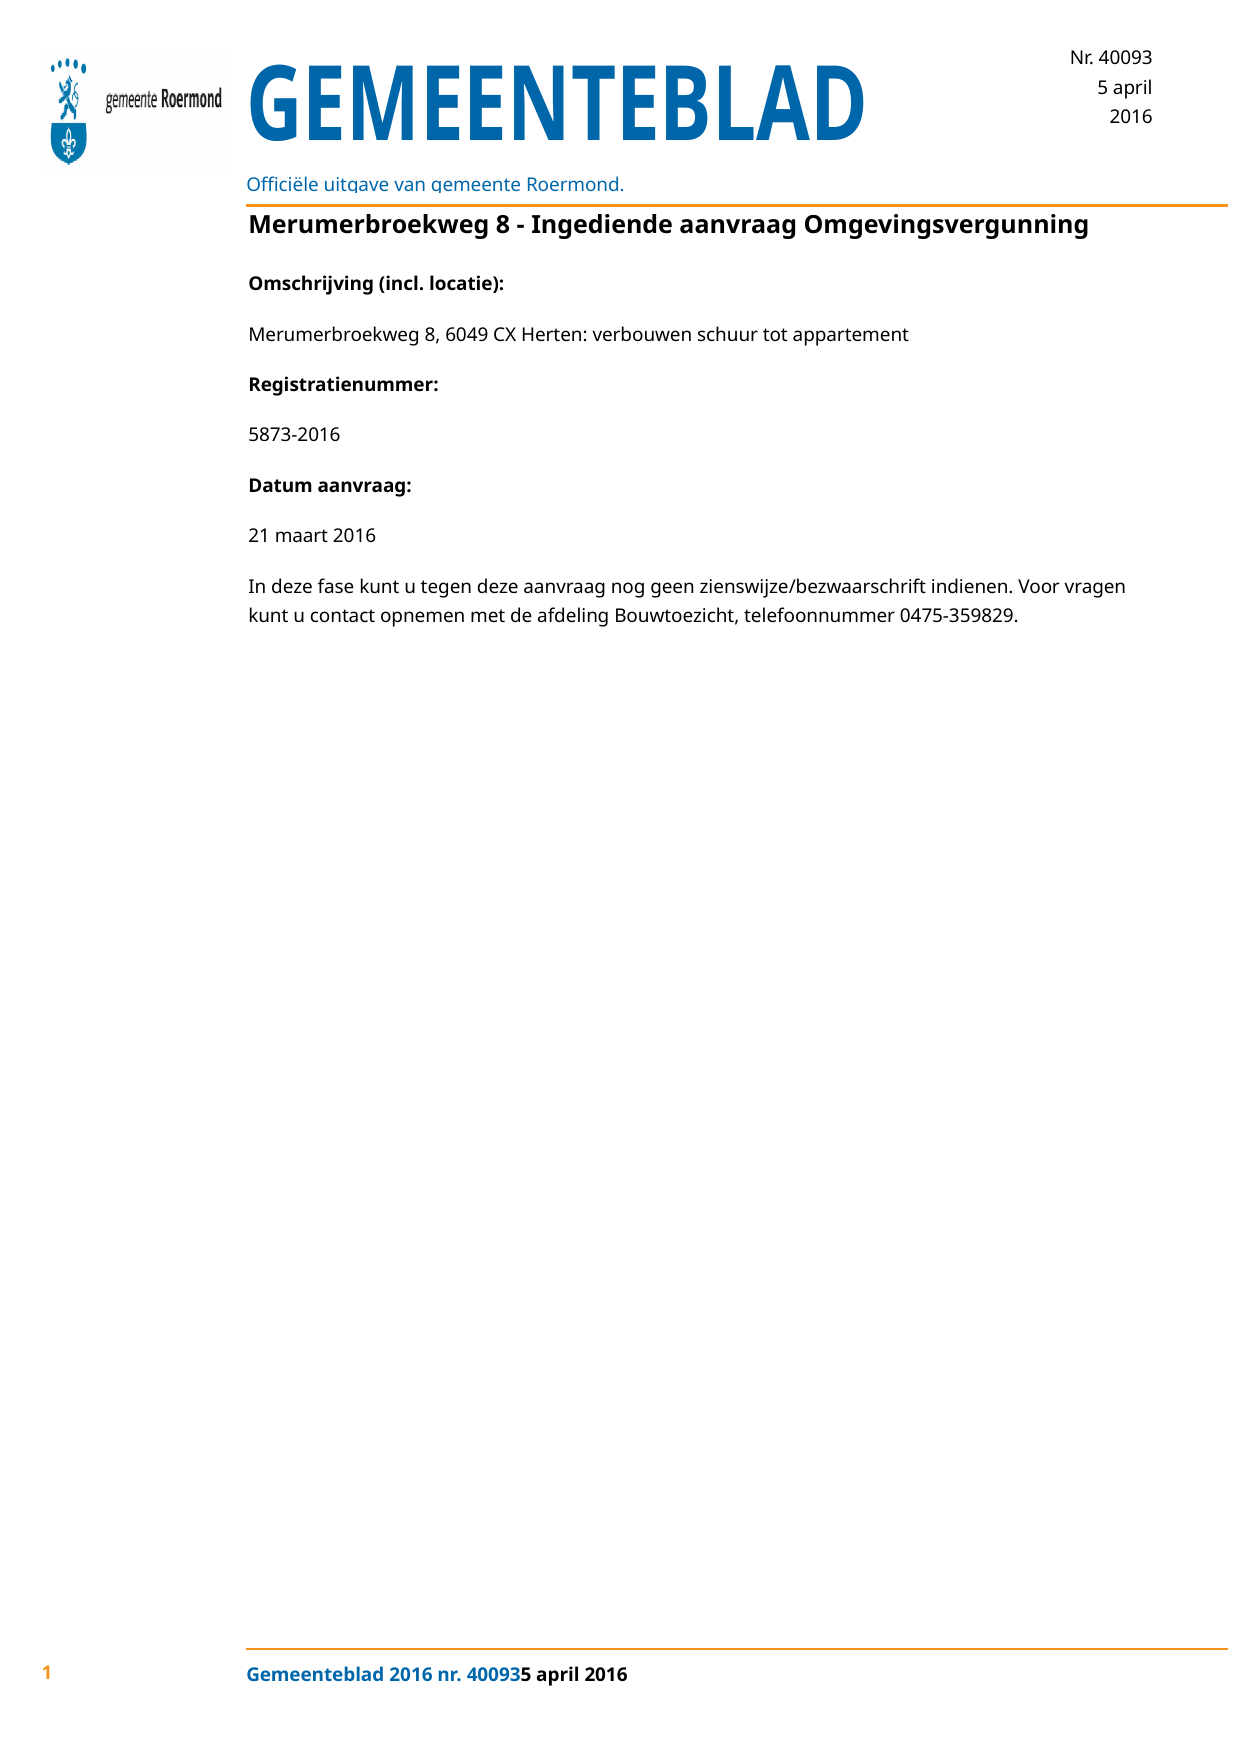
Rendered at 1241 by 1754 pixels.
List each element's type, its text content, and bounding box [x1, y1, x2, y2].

text 5873-2016 [248, 422, 1152, 447]
text Merumerbroekweg 8 - Ingediende aanvraag Omgevingsvergunning [248, 207, 1152, 241]
text Omschrijving (incl. locatie): [248, 270, 1152, 296]
text Merumerbroekweg 8, 6049 CX Herten: verbouwen schuur tot appartement [248, 321, 1152, 346]
text Registratienummer: [248, 371, 1152, 397]
text In deze fase kunt u tegen deze aanvraag nog geen zienswijze/bezwaarschrift indienen. Voor vragen kunt u contact opnemen met de afdeling Bouwtoezicht, telefoonnummer 0475-359829. [248, 573, 1152, 628]
picture [41, 47, 231, 172]
text Datum aanvraag: [248, 472, 1152, 498]
text 21 maart 2016 [248, 522, 1152, 548]
